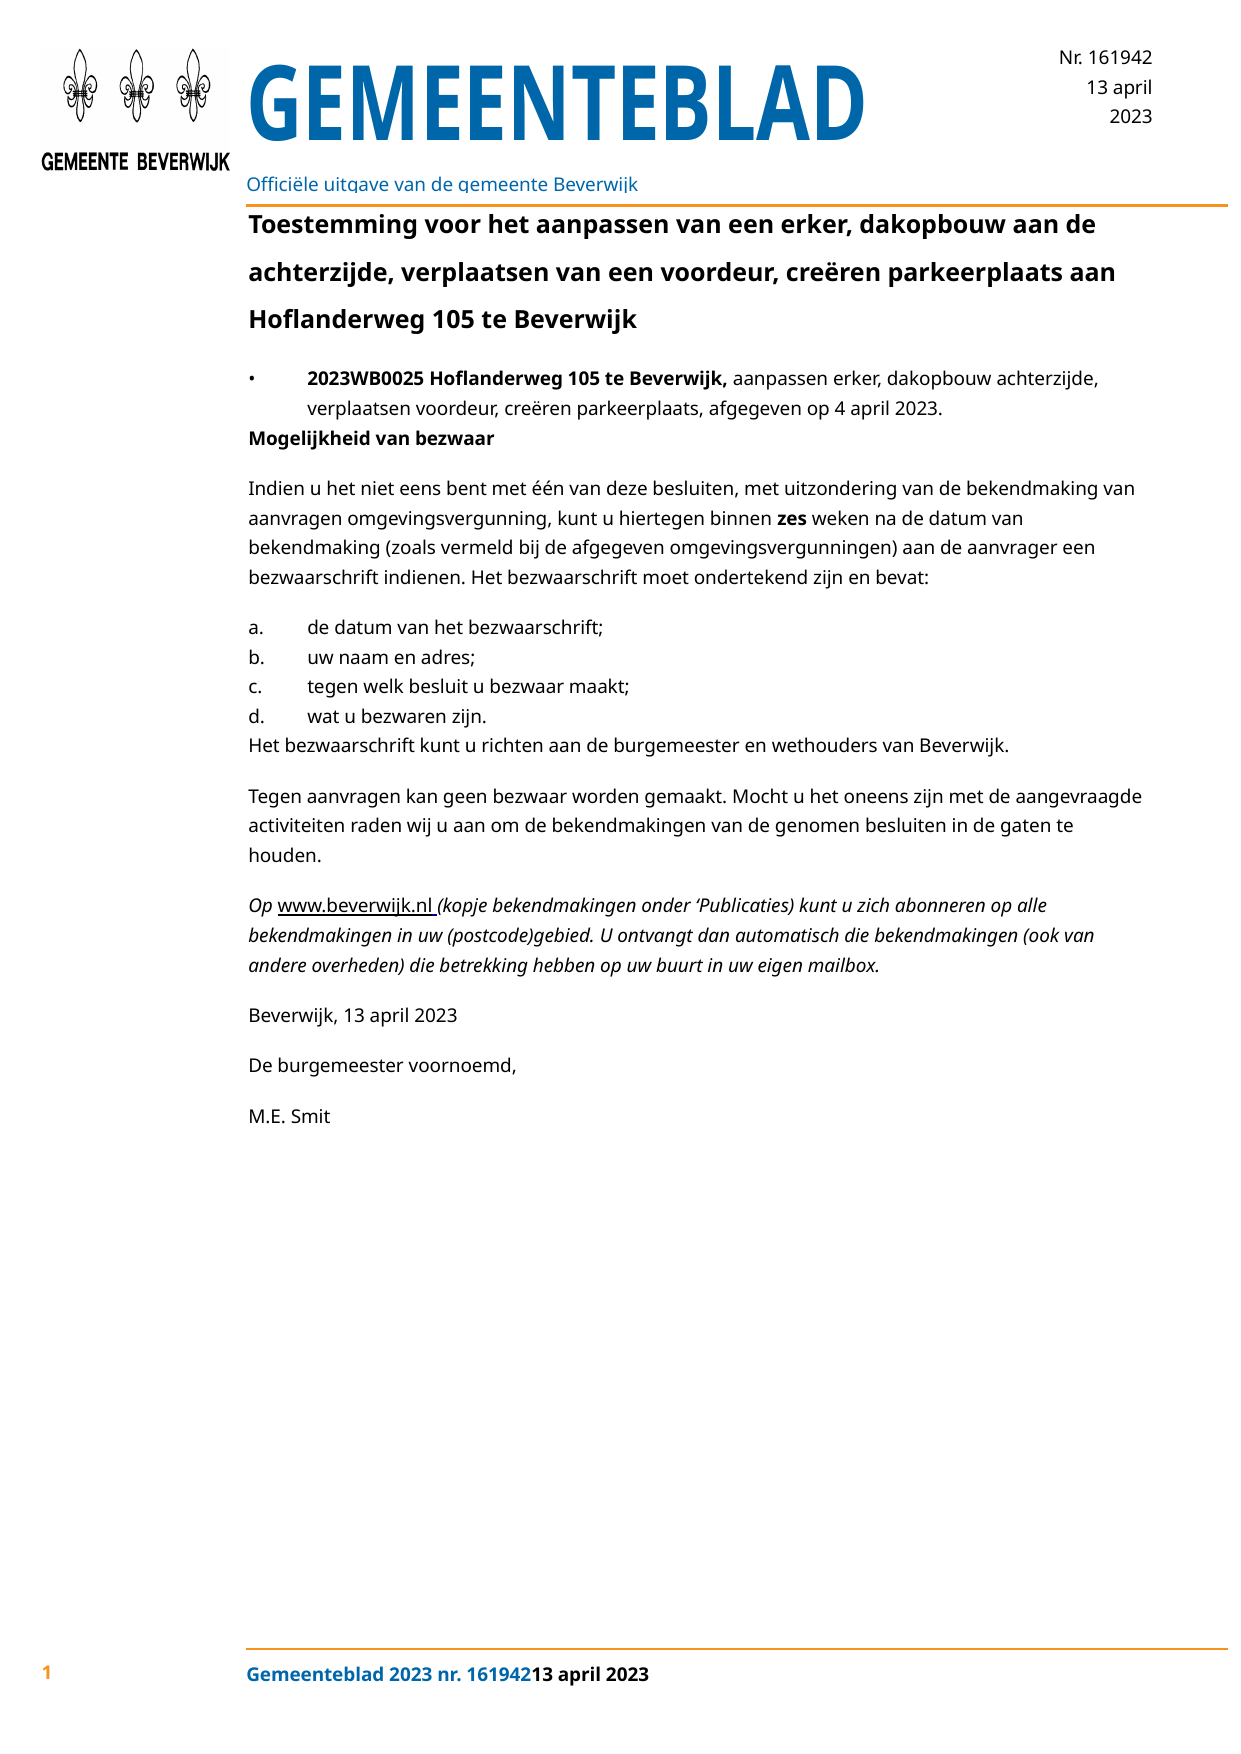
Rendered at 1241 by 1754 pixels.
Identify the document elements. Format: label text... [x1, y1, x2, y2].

text M.E. Smit [248, 1103, 1152, 1129]
list 2023WB0025 Hoflanderweg 105 te Beverwijk, aanpassen erker, dakopbouw achterzijde, verplaatsen voordeur, creëren parkeerplaats, afgegeven op 4 april 2023. [248, 366, 1152, 421]
text Beverwijk, 13 april 2023 [248, 1002, 1152, 1028]
list tegen welk besluit u bezwaar maakt; [248, 673, 1152, 699]
text Tegen aanvragen kan geen bezwaar worden gemaakt. Mocht u het oneens zijn met de aangevraagde activiteiten raden wij u aan om de bekendmakingen van de genomen besluiten in de gaten te houden. [248, 783, 1152, 868]
text Indien u het niet eens bent met één van deze besluiten, met uitzondering van de bekendmaking van aanvragen omgevingsvergunning, kunt u hiertegen binnen zes weken na de datum van bekendmaking (zoals vermeld bij de afgegeven omgevingsvergunningen) aan de aanvrager een bezwaarschrift indienen. Het bezwaarschrift moet ondertekend zijn en bevat: [248, 475, 1152, 589]
list wat u bezwaren zijn. [248, 703, 1152, 729]
text Toestemming voor het aanpassen van een erker, dakopbouw aan de achterzijde, verplaatsen van een voordeur, creëren parkeerplaats aan Hoflanderweg 105 te Beverwijk [248, 207, 1152, 336]
list de datum van het bezwaarschrift; [248, 614, 1152, 640]
picture [41, 47, 231, 172]
text De burgemeester voornoemd, [248, 1053, 1152, 1078]
text Het bezwaarschrift kunt u richten aan de burgemeester en wethouders van Beverwijk. [248, 733, 1152, 758]
list uw naam en adres; [248, 644, 1152, 669]
text Op www.beverwijk.nl (kopje bekendmakingen onder ‘Publicaties) kunt u zich abonneren op alle bekendmakingen in uw (postcode)gebied. U ontvangt dan automatisch die bekendmakingen (ook van andere overheden) die betrekking hebben op uw buurt in uw eigen mailbox. [248, 893, 1152, 977]
text Mogelijkheid van bezwaar [248, 425, 1152, 450]
